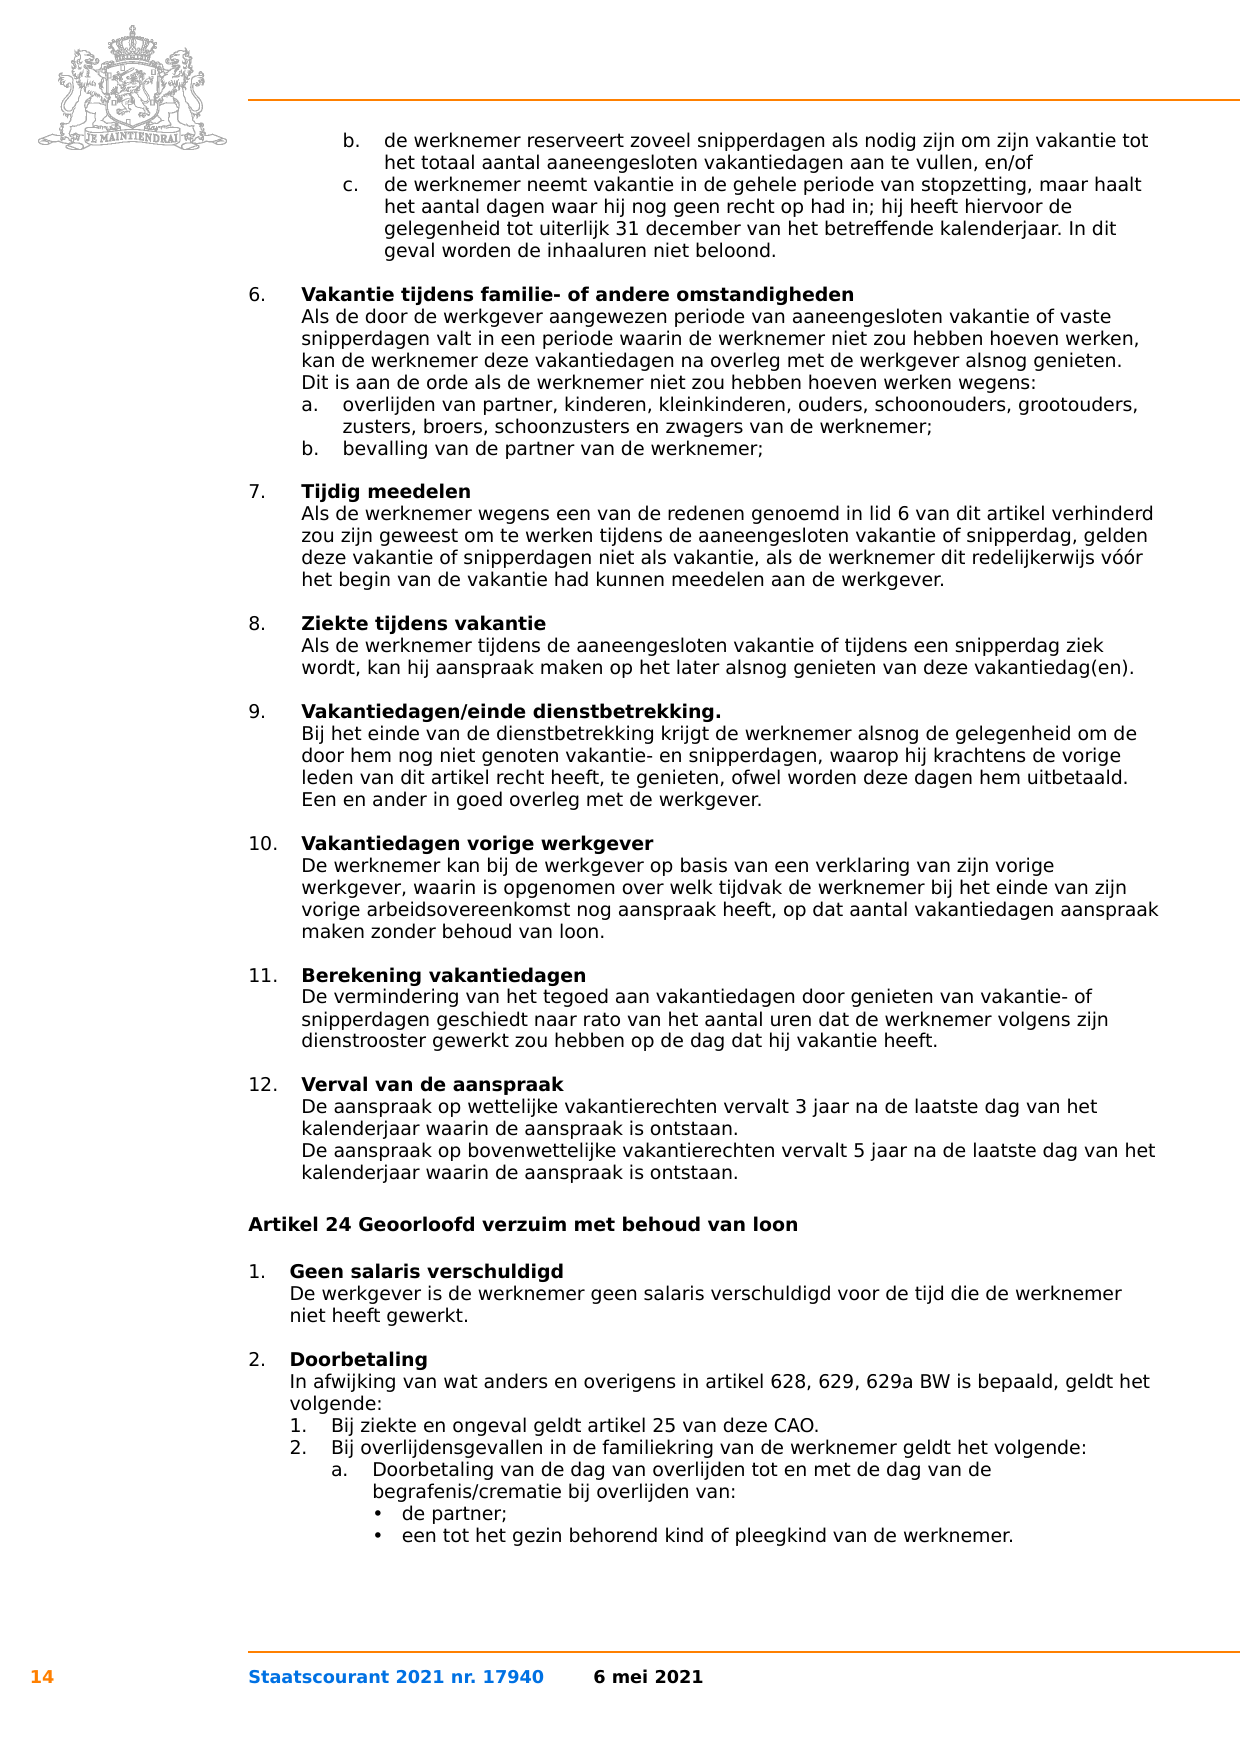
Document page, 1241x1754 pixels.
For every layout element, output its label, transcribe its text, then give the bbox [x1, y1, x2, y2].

text 9. Vakantiedagen/einde dienstbetrekking. [248, 701, 1163, 723]
text Als de door de werkgever aangewezen periode van aaneengesloten vakantie of vaste snipperdagen valt in een periode waarin de werknemer niet zou hebben hoeven werken, kan de werknemer deze vakantiedagen na overleg met de werkgever alsnog genieten. [301, 306, 1163, 372]
text Dit is aan de orde als de werknemer niet zou hebben hoeven werken wegens: [301, 372, 1163, 393]
subtitle Artikel 24 Geoorloofd verzuim met behoud van loon [248, 1214, 1163, 1236]
text 1. Bij ziekte en ongeval geldt artikel 25 van deze CAO. [289, 1415, 1163, 1437]
text 8. Ziekte tijdens vakantie [248, 613, 1163, 635]
text • de partner; [372, 1503, 1163, 1525]
text Als de werknemer tijdens de aaneengesloten vakantie of tijdens een snipperdag ziek wordt, kan hij aanspraak maken op het later alsnog genieten van deze vakantiedag(en). [301, 635, 1163, 679]
text 1. Geen salaris verschuldigd [248, 1261, 1163, 1283]
text 2. Doorbetaling [248, 1349, 1163, 1371]
text De werkgever is de werknemer geen salaris verschuldigd voor de tijd die de werknemer niet heeft gewerkt. [289, 1283, 1163, 1327]
text 7. Tijdig meedelen [248, 481, 1163, 503]
text 10. Vakantiedagen vorige werkgever [248, 833, 1163, 855]
text c. de werknemer neemt vakantie in de gehele periode van stopzetting, maar haalt het aantal dagen waar hij nog geen recht op had in; hij heeft hiervoor de gelegenheid tot uiterlijk 31 december van het betreffende kalenderjaar. In dit geval worden de inhaaluren niet beloond. [342, 174, 1163, 262]
picture [38, 25, 227, 150]
text De aanspraak op bovenwettelijke vakantierechten vervalt 5 jaar na de laatste dag van het kalenderjaar waarin de aanspraak is ontstaan. [301, 1140, 1163, 1184]
text 12. Verval van de aanspraak [248, 1074, 1163, 1096]
text 6. Vakantie tijdens familie- of andere omstandigheden [248, 284, 1163, 306]
text 2. Bij overlijdensgevallen in de familiekring van de werknemer geldt het volgende: [289, 1437, 1163, 1459]
text Als de werknemer wegens een van de redenen genoemd in lid 6 van dit artikel verhinderd zou zijn geweest om te werken tijdens de aaneengesloten vakantie of snipperdag, gelden deze vakantie of snipperdagen niet als vakantie, als de werknemer dit redelijkerwijs vóór het begin van de vakantie had kunnen meedelen aan de werkgever. [301, 503, 1163, 591]
text In afwijking van wat anders en overigens in artikel 628, 629, 629a BW is bepaald, geldt het volgende: [289, 1371, 1163, 1415]
text Bij het einde van de dienstbetrekking krijgt de werknemer alsnog de gelegenheid om de door hem nog niet genoten vakantie- en snipperdagen, waarop hij krachtens de vorige leden van dit artikel recht heeft, te genieten, ofwel worden deze dagen hem uitbetaald. Een en ander in goed overleg met de werkgever. [301, 723, 1163, 811]
text • een tot het gezin behorend kind of pleegkind van de werknemer. [372, 1525, 1163, 1547]
text a. Doorbetaling van de dag van overlijden tot en met de dag van de begrafenis/crematie bij overlijden van: [331, 1459, 1163, 1503]
text a. overlijden van partner, kinderen, kleinkinderen, ouders, schoonouders, grootouders, zusters, broers, schoonzusters en zwagers van de werknemer; [301, 393, 1163, 437]
text b. bevalling van de partner van de werknemer; [301, 437, 1163, 459]
text 11. Berekening vakantiedagen [248, 964, 1163, 986]
text De vermindering van het tegoed aan vakantiedagen door genieten van vakantie- of snipperdagen geschiedt naar rato van het aantal uren dat de werknemer volgens zijn dienstrooster gewerkt zou hebben op de dag dat hij vakantie heeft. [301, 986, 1163, 1052]
text De werknemer kan bij de werkgever op basis van een verklaring van zijn vorige werkgever, waarin is opgenomen over welk tijdvak de werknemer bij het einde van zijn vorige arbeidsovereenkomst nog aanspraak heeft, op dat aantal vakantiedagen aanspraak maken zonder behoud van loon. [301, 855, 1163, 943]
text De aanspraak op wettelijke vakantierechten vervalt 3 jaar na de laatste dag van het kalenderjaar waarin de aanspraak is ontstaan. [301, 1096, 1163, 1140]
text b. de werknemer reserveert zoveel snipperdagen als nodig zijn om zijn vakantie tot het totaal aantal aaneengesloten vakantiedagen aan te vullen, en/of [342, 130, 1163, 174]
